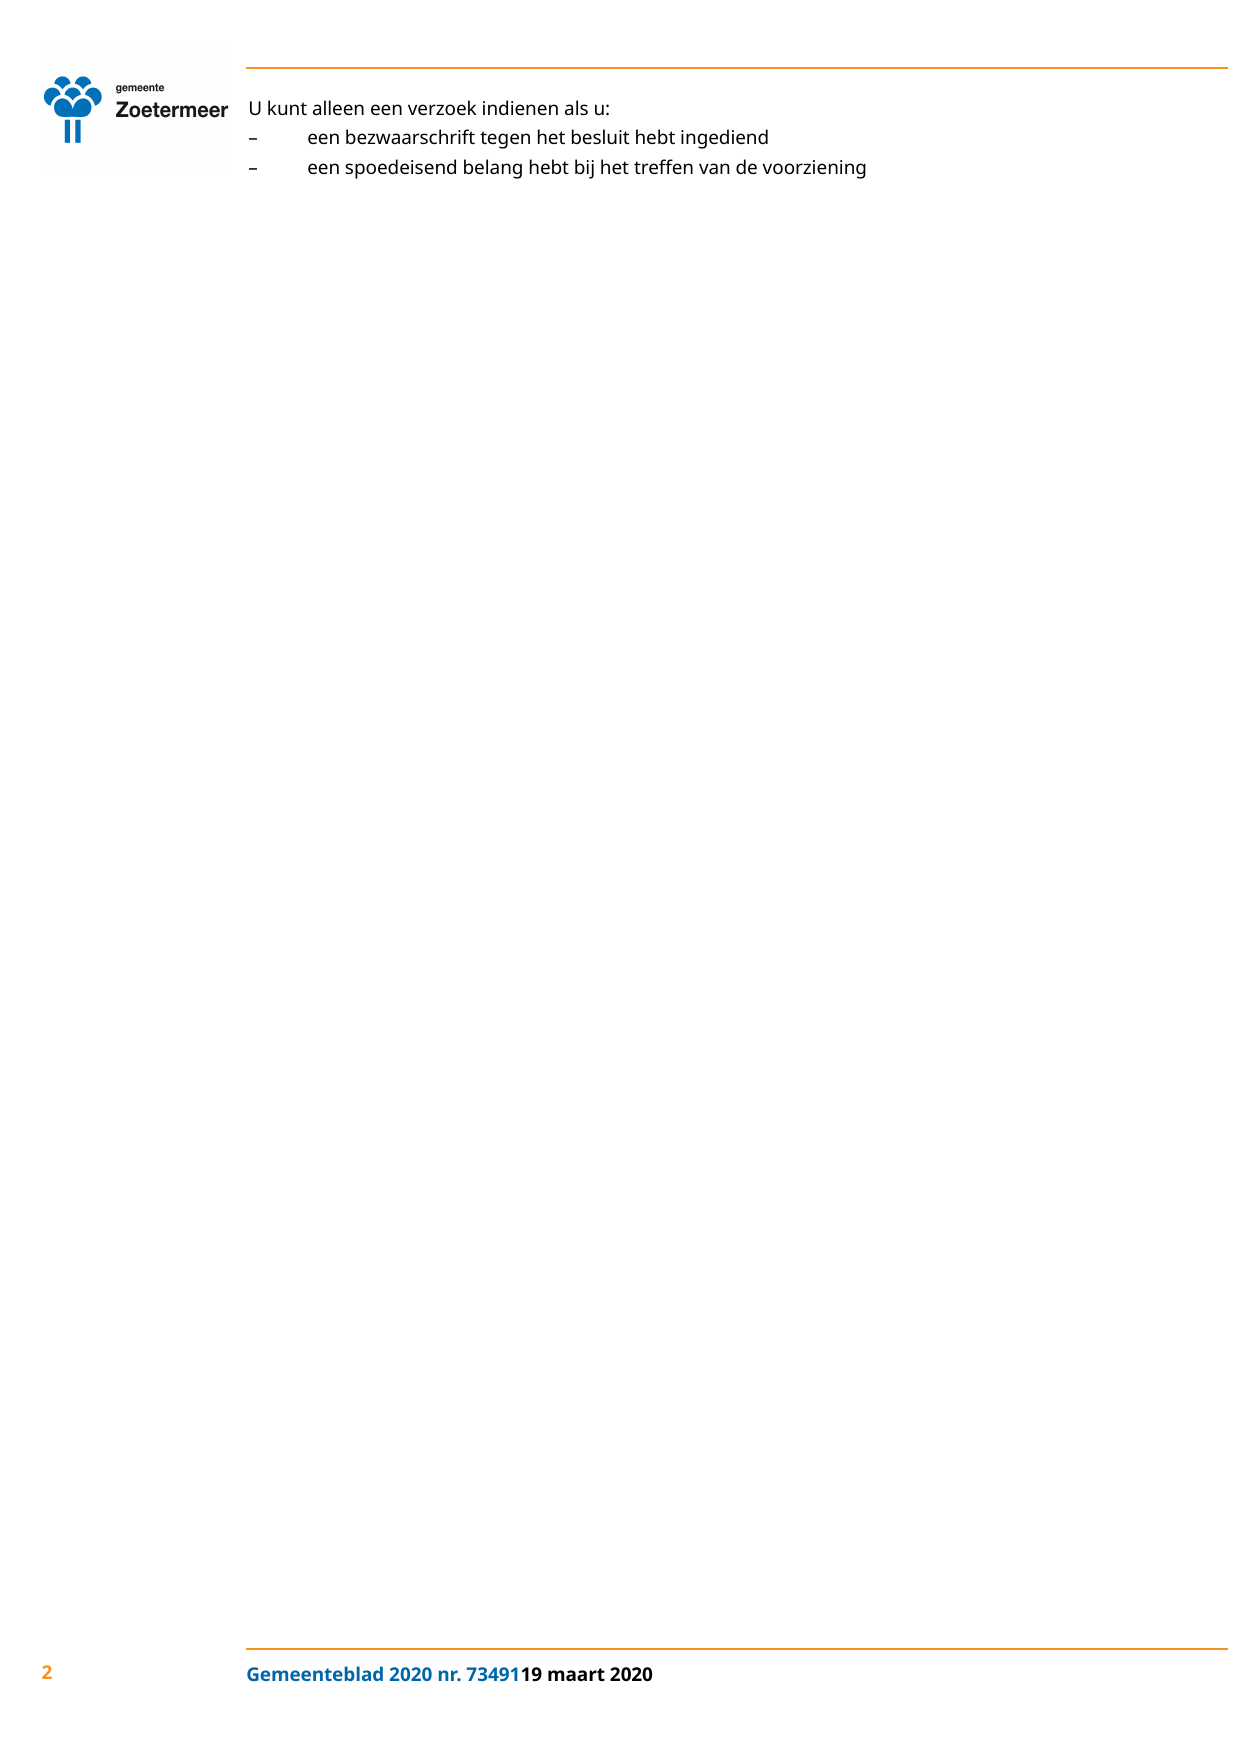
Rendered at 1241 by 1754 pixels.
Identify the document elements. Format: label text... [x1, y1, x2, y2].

list een bezwaarschrift tegen het besluit hebt ingediend [248, 124, 1152, 150]
picture [41, 47, 231, 172]
text U kunt alleen een verzoek indienen als u: [248, 95, 1152, 121]
list een spoedeisend belang hebt bij het treffen van de voorziening [248, 154, 1152, 180]
